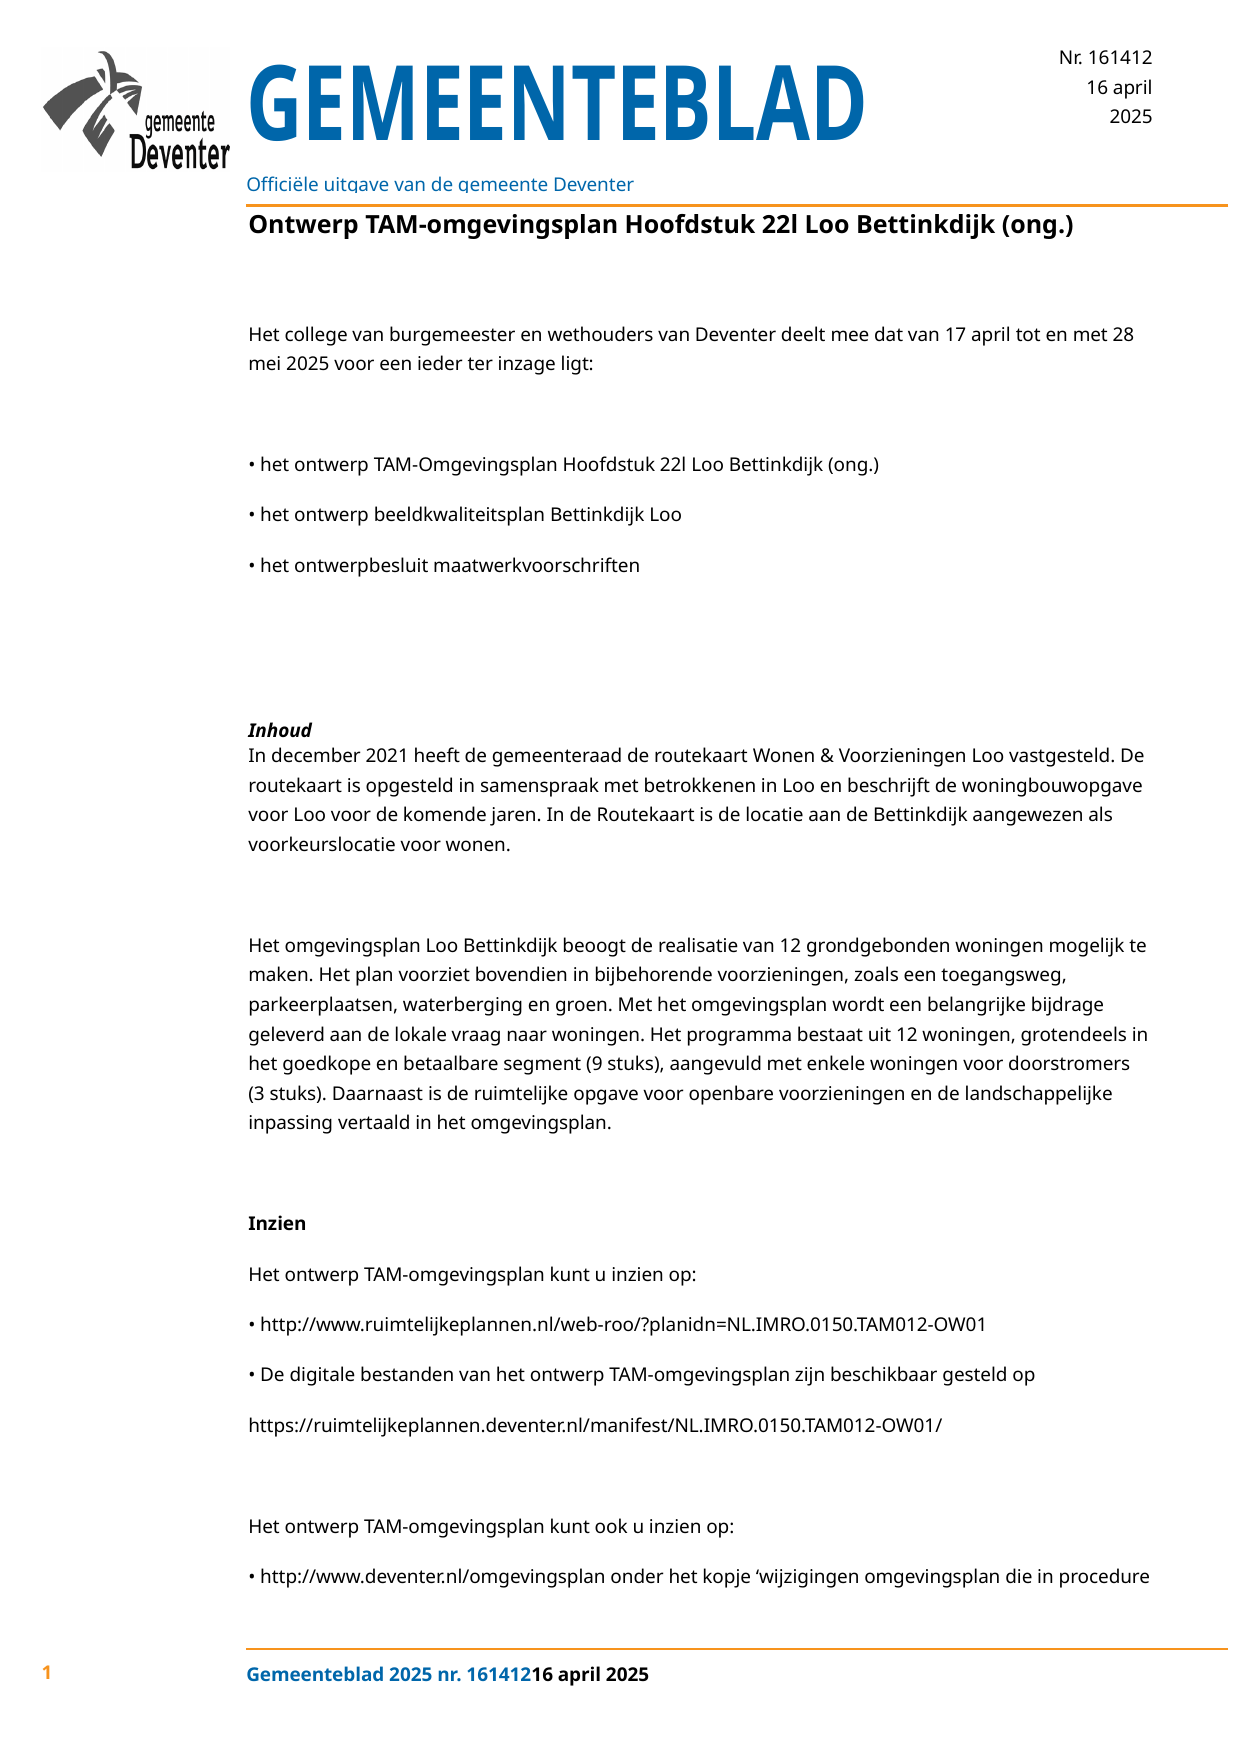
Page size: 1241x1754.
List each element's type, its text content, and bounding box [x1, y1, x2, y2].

text Het ontwerp TAM-omgevingsplan kunt u inzien op: [248, 1261, 1152, 1287]
text In december 2021 heeft de gemeenteraad de routekaart Wonen & Voorzieningen Loo vastgesteld. De routekaart is opgesteld in samenspraak met betrokkenen in Loo en beschrijft de woningbouwopgave voor Loo voor de komende jaren. In de Routekaart is de locatie aan de Bettinkdijk aangewezen als voorkeurslocatie voor wonen. [248, 742, 1152, 857]
picture [41, 47, 231, 172]
text • het ontwerp TAM-Omgevingsplan Hoofdstuk 22l Loo Bettinkdijk (ong.) [248, 451, 1152, 477]
text • http://www.deventer.nl/omgevingsplan onder het kopje ‘wijzigingen omgevingsplan die in procedure [248, 1563, 1152, 1589]
text https://ruimtelijkeplannen.deventer.nl/manifest/NL.IMRO.0150.TAM012-OW01/ [248, 1412, 1152, 1438]
text • het ontwerpbesluit maatwerkvoorschriften [248, 552, 1152, 578]
text • http://www.ruimtelijkeplannen.nl/web-roo/?planidn=NL.IMRO.0150.TAM012-OW01 [248, 1311, 1152, 1337]
text Het omgevingsplan Loo Bettinkdijk beoogt de realisatie van 12 grondgebonden woningen mogelijk te maken. Het plan voorziet bovendien in bijbehorende voorzieningen, zoals een toegangsweg, parkeerplaatsen, waterberging en groen. Met het omgevingsplan wordt een belangrijke bijdrage geleverd aan de lokale vraag naar woningen. Het programma bestaat uit 12 woningen, grotendeels in het goedkope en betaalbare segment (9 stuks), aangevuld met enkele woningen voor doorstromers (3 stuks). Daarnaast is de ruimtelijke opgave voor openbare voorzieningen en de landschappelijke inpassing vertaald in het omgevingsplan. [248, 932, 1152, 1135]
text Inzien [248, 1210, 1152, 1236]
text Het college van burgemeester en wethouders van Deventer deelt mee dat van 17 april tot en met 28 mei 2025 voor een ieder ter inzage ligt: [248, 321, 1152, 376]
text • het ontwerp beeldkwaliteitsplan Bettinkdijk Loo [248, 502, 1152, 527]
text Inhoud [248, 717, 1152, 742]
text Ontwerp TAM-omgevingsplan Hoofdstuk 22l Loo Bettinkdijk (ong.) [248, 207, 1152, 241]
text Het ontwerp TAM-omgevingsplan kunt ook u inzien op: [248, 1513, 1152, 1539]
text • De digitale bestanden van het ontwerp TAM-omgevingsplan zijn beschikbaar gesteld op [248, 1362, 1152, 1387]
